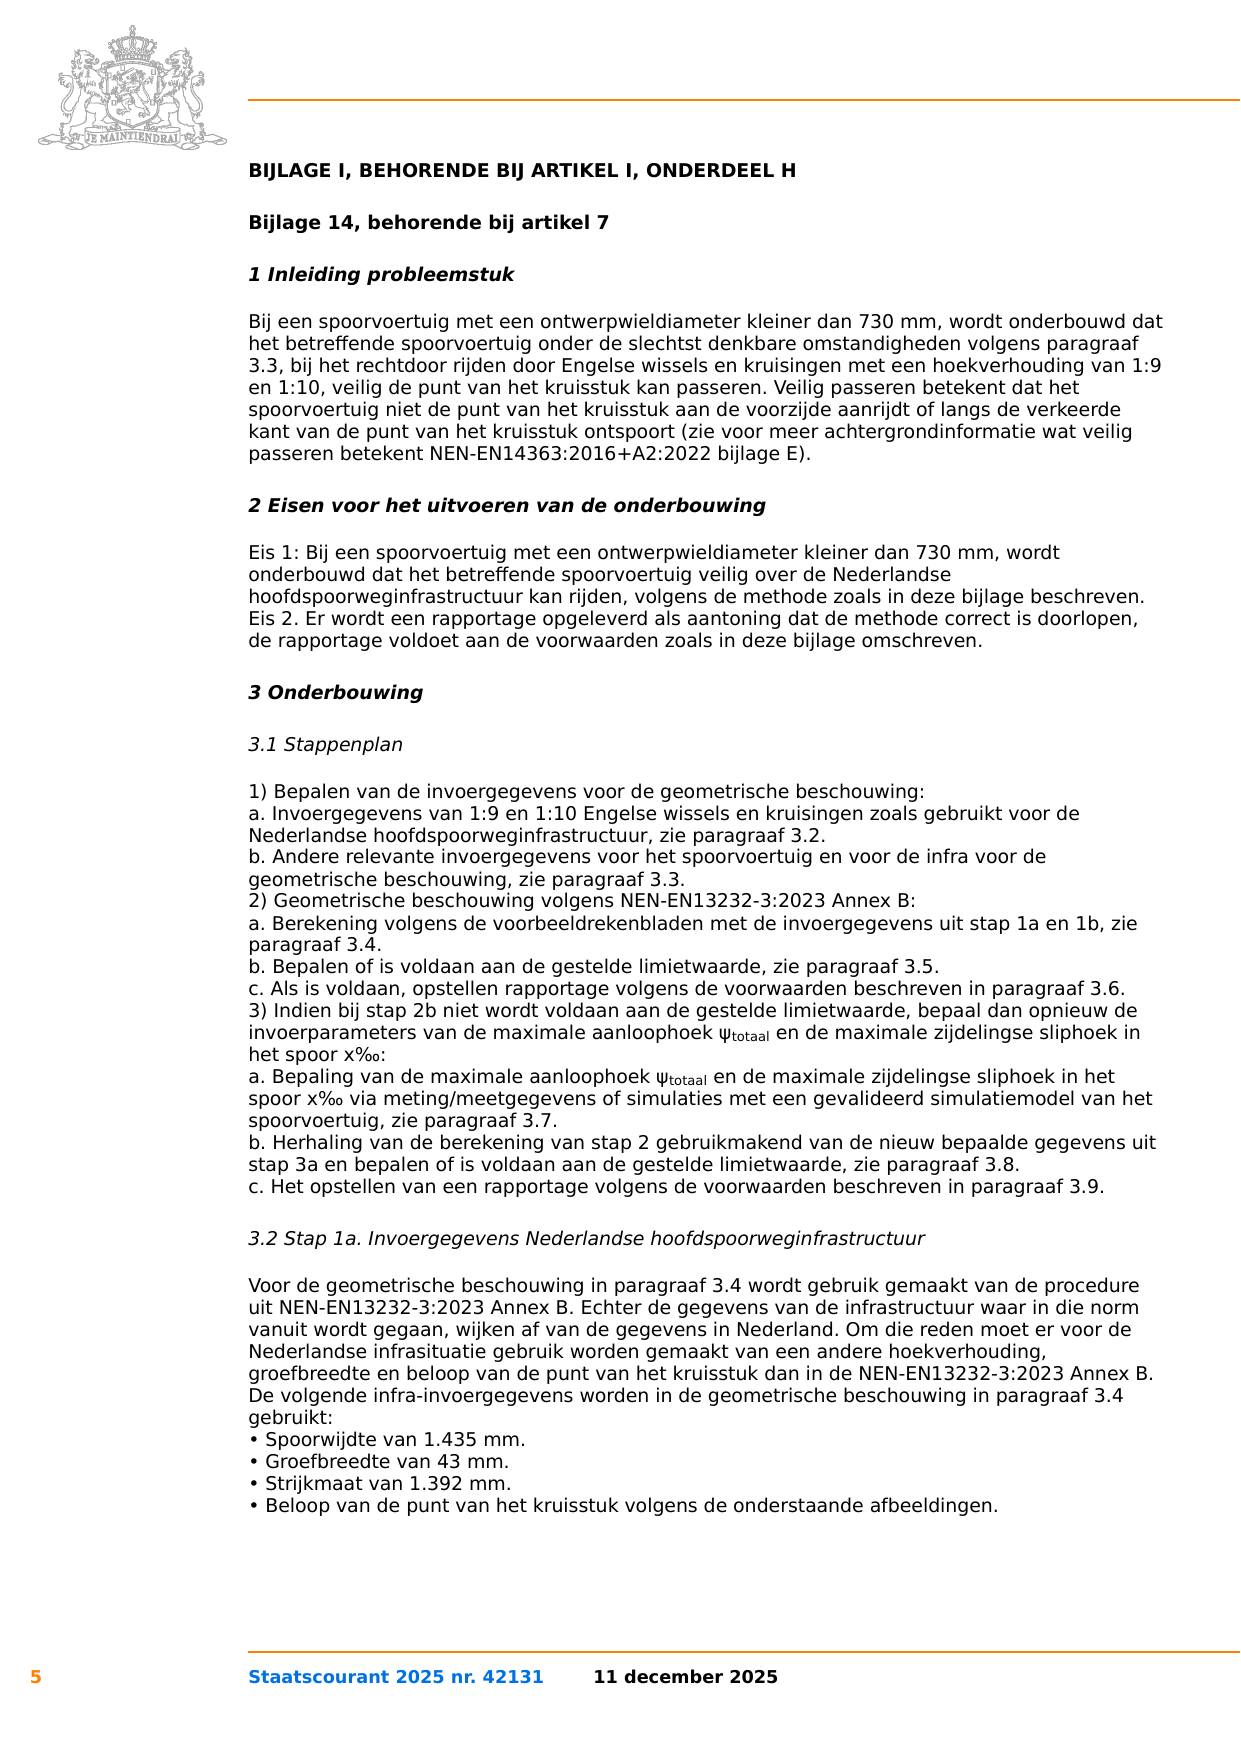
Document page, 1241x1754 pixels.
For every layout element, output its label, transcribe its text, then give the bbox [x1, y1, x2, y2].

text c. Het opstellen van een rapportage volgens de voorwaarden beschreven in paragraaf 3.9. [248, 1176, 1163, 1198]
subtitle 2 Eisen voor het uitvoeren van de onderbouwing [248, 495, 1163, 517]
text • Beloop van de punt van het kruisstuk volgens de onderstaande afbeeldingen. [248, 1495, 1163, 1517]
text • Groefbreedte van 43 mm. [248, 1451, 1163, 1473]
text c. Als is voldaan, opstellen rapportage volgens de voorwaarden beschreven in paragraaf 3.6. [248, 978, 1163, 1000]
subtitle 3.1 Stappenplan [248, 733, 1163, 756]
text Eis 2. Er wordt een rapportage opgeleverd als aantoning dat de methode correct is doorlopen, de rapportage voldoet aan de voorwaarden zoals in deze bijlage omschreven. [248, 608, 1163, 652]
text 3) Indien bij stap 2b niet wordt voldaan aan de gestelde limietwaarde, bepaal dan opnieuw de invoerparameters van de maximale aanloophoek ψtotaal en de maximale zijdelingse sliphoek in het spoor x‰: [248, 1000, 1163, 1066]
text b. Herhaling van de berekening van stap 2 gebruikmakend van de nieuw bepaalde gegevens uit stap 3a en bepalen of is voldaan aan de gestelde limietwaarde, zie paragraaf 3.8. [248, 1132, 1163, 1176]
text • Strijkmaat van 1.392 mm. [248, 1473, 1163, 1495]
text a. Invoergegevens van 1:9 en 1:10 Engelse wissels en kruisingen zoals gebruikt voor de Nederlandse hoofdspoorweginfrastructuur, zie paragraaf 3.2. [248, 802, 1163, 846]
text a. Bepaling van de maximale aanloophoek ψtotaal en de maximale zijdelingse sliphoek in het spoor x‰ via meting/meetgegevens of simulaties met een gevalideerd simulatiemodel van het spoorvoertuig, zie paragraaf 3.7. [248, 1066, 1163, 1132]
text 2) Geometrische beschouwing volgens NEN-EN13232-3:2023 Annex B: [248, 890, 1163, 912]
subtitle Bijlage 14, behorende bij artikel 7 [248, 212, 1163, 234]
text a. Berekening volgens de voorbeeldrekenbladen met de invoergegevens uit stap 1a en 1b, zie paragraaf 3.4. [248, 912, 1163, 956]
text Eis 1: Bij een spoorvoertuig met een ontwerpwieldiameter kleiner dan 730 mm, wordt onderbouwd dat het betreffende spoorvoertuig veilig over de Nederlandse hoofdspoorweginfrastructuur kan rijden, volgens de methode zoals in deze bijlage beschreven. [248, 542, 1163, 608]
text b. Andere relevante invoergegevens voor het spoorvoertuig en voor de infra voor de geometrische beschouwing, zie paragraaf 3.3. [248, 846, 1163, 890]
subtitle BIJLAGE I, BEHORENDE BIJ ARTIKEL I, ONDERDEEL H [248, 160, 1163, 182]
text Voor de geometrische beschouwing in paragraaf 3.4 wordt gebruik gemaakt van de procedure uit NEN-EN13232-3:2023 Annex B. Echter de gegevens van de infrastructuur waar in die norm vanuit wordt gegaan, wijken af van de gegevens in Nederland. Om die reden moet er voor de Nederlandse infrasituatie gebruik worden gemaakt van een andere hoekverhouding, groefbreedte en beloop van de punt van het kruisstuk dan in de NEN-EN13232-3:2023 Annex B. De volgende infra-invoergegevens worden in de geometrische beschouwing in paragraaf 3.4 gebruikt: [248, 1275, 1163, 1429]
picture [38, 25, 227, 150]
text • Spoorwijdte van 1.435 mm. [248, 1429, 1163, 1451]
text 1) Bepalen van de invoergegevens voor de geometrische beschouwing: [248, 781, 1163, 802]
text b. Bepalen of is voldaan aan de gestelde limietwaarde, zie paragraaf 3.5. [248, 956, 1163, 978]
subtitle 1 Inleiding probleemstuk [248, 264, 1163, 286]
text Bij een spoorvoertuig met een ontwerpwieldiameter kleiner dan 730 mm, wordt onderbouwd dat het betreffende spoorvoertuig onder de slechtst denkbare omstandigheden volgens paragraaf 3.3, bij het rechtdoor rijden door Engelse wissels en kruisingen met een hoekverhouding van 1:9 en 1:10, veilig de punt van het kruisstuk kan passeren. Veilig passeren betekent dat het spoorvoertuig niet de punt van het kruisstuk aan de voorzijde aanrijdt of langs de verkeerde kant van de punt van het kruisstuk ontspoort (zie voor meer achtergrondinformatie wat veilig passeren betekent NEN-EN14363:2016+A2:2022 bijlage E). [248, 311, 1163, 465]
subtitle 3.2 Stap 1a. Invoergegevens Nederlandse hoofdspoorweginfrastructuur [248, 1228, 1163, 1250]
subtitle 3 Onderbouwing [248, 682, 1163, 703]
